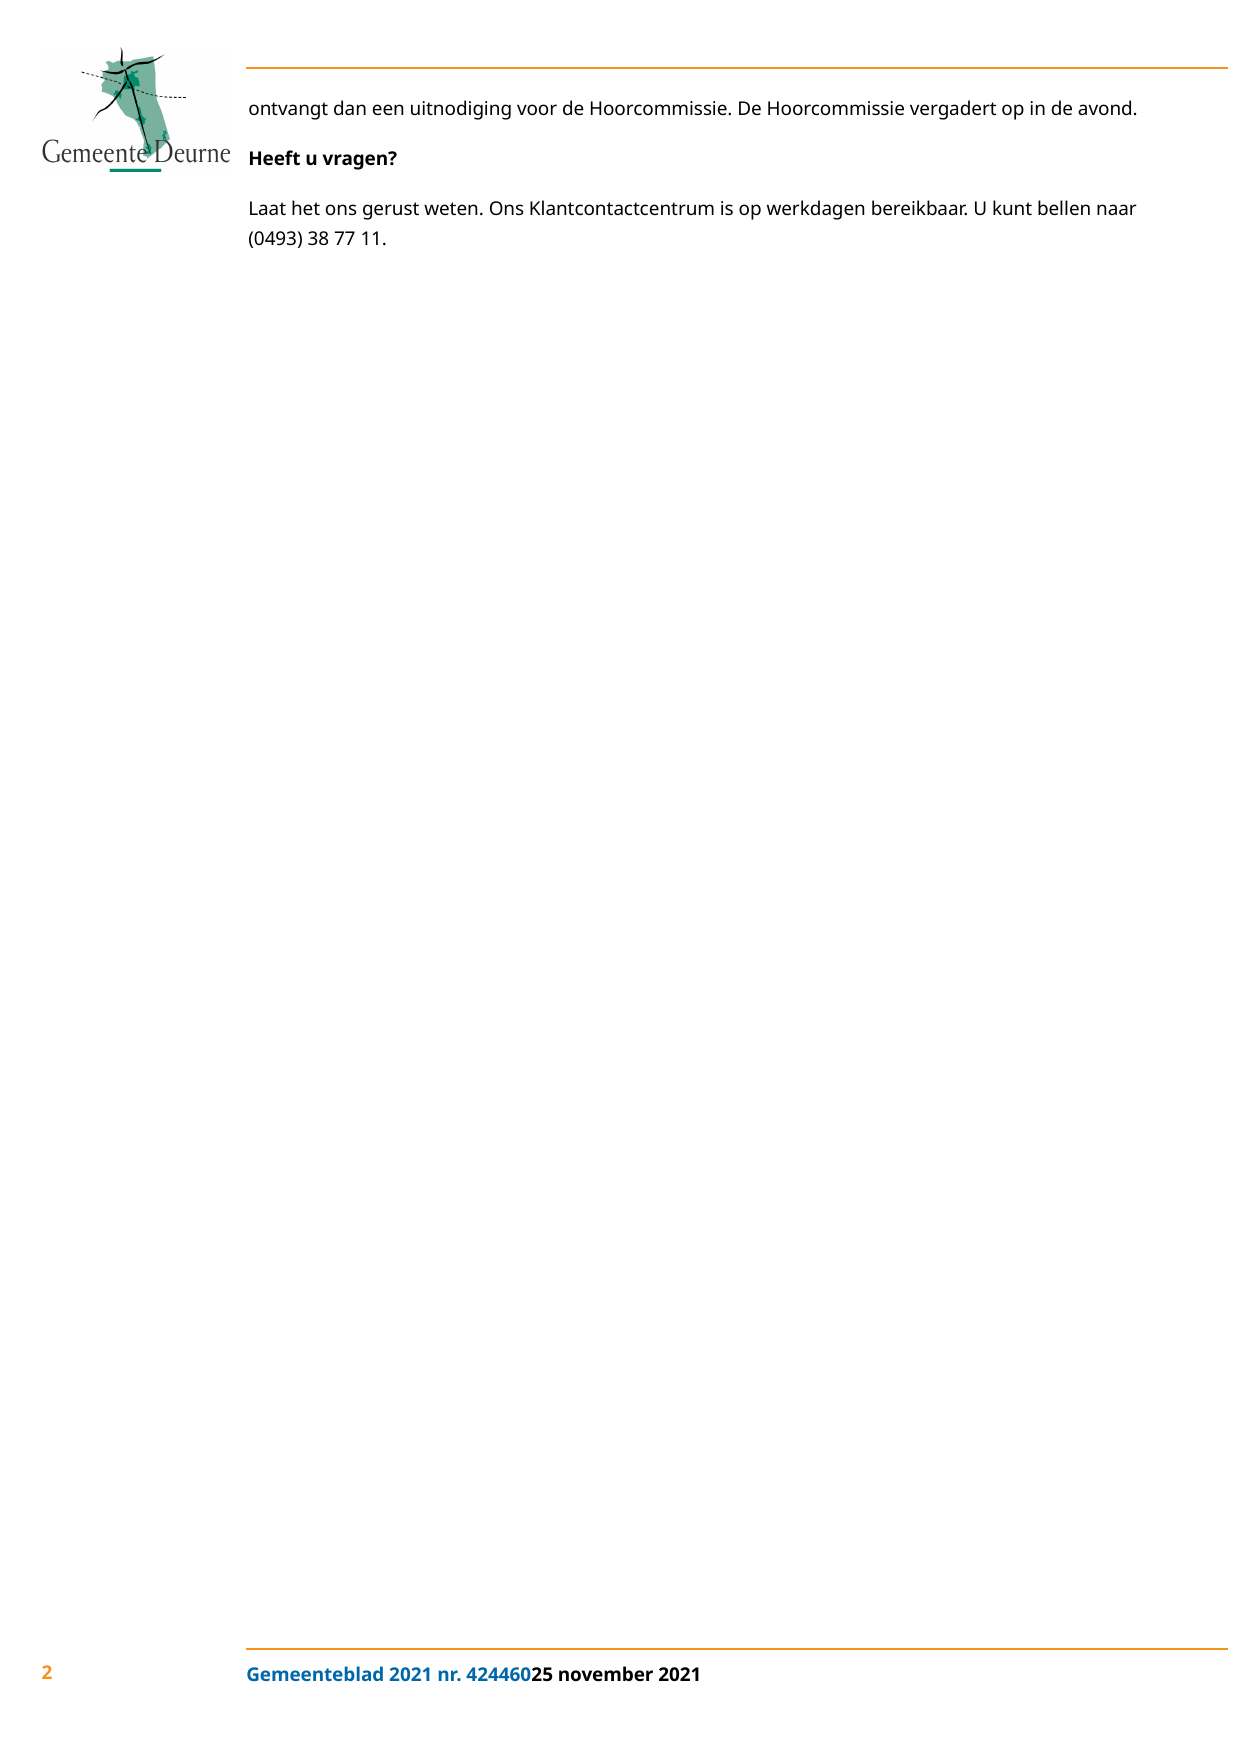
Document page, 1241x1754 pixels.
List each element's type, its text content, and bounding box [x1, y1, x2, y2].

picture [41, 47, 231, 172]
text Heeft u vragen? [248, 145, 1152, 171]
text Laat het ons gerust weten. Ons Klantcontactcentrum is op werkdagen bereikbaar. U kunt bellen naar (0493) 38 77 11. [248, 196, 1152, 251]
text ontvangt dan een uitnodiging voor de Hoorcommissie. De Hoorcommissie vergadert op in de avond. [248, 95, 1152, 121]
